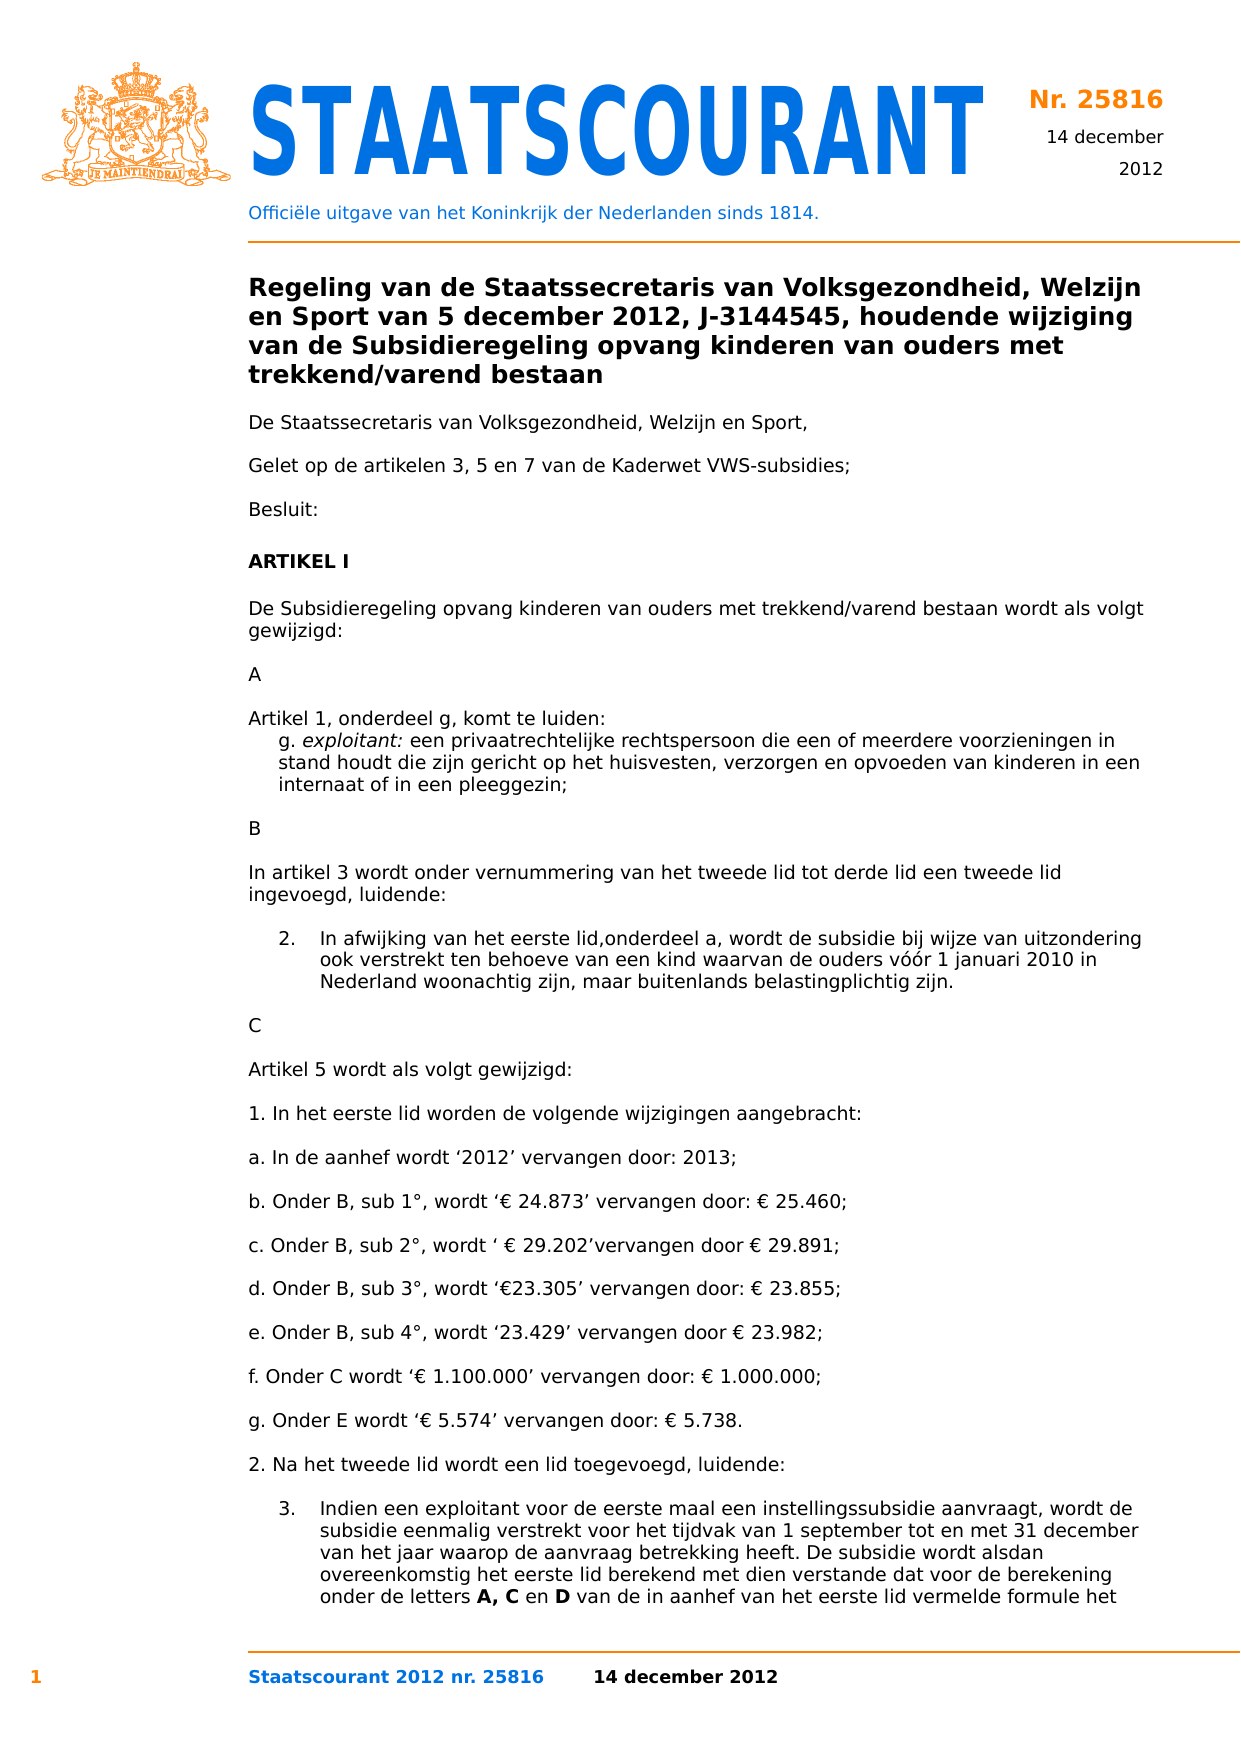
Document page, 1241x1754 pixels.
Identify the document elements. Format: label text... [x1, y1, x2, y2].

text In artikel 3 wordt onder vernummering van het tweede lid tot derde lid een tweede lid ingevoegd, luidende: [248, 862, 1163, 906]
text B [248, 818, 1163, 840]
table_cell 14 december [998, 121, 1240, 153]
table_header [25, 62, 248, 241]
text Artikel 1, onderdeel g, komt te luiden: [248, 708, 1163, 730]
text b. Onder B, sub 1°, wordt ‘€ 24.873’ vervangen door: € 25.460; [248, 1191, 1163, 1213]
text Gelet op de artikelen 3, 5 en 7 van de Kaderwet VWS-subsidies; [248, 455, 1163, 477]
text 2. In afwijking van het eerste lid,onderdeel a, wordt de subsidie bij wijze van uitzondering ook verstrekt ten behoeve van een kind waarvan de ouders vóór 1 januari 2010 in Nederland woonachtig zijn, maar buitenlands belastingplichtig zijn. [278, 927, 1163, 993]
table_cell 2012 [998, 153, 1240, 203]
table_header Nr. 25816 [998, 62, 1240, 121]
text Besluit: [248, 499, 1163, 521]
subtitle ARTIKEL I [248, 551, 1163, 573]
text f. Onder C wordt ‘€ 1.100.000’ vervangen door: € 1.000.000; [248, 1366, 1163, 1388]
table_header STAATSCOURANT [248, 62, 998, 203]
picture [41, 62, 231, 186]
text De Staatssecretaris van Volksgezondheid, Welzijn en Sport, [248, 412, 1163, 433]
text g. exploitant: een privaatrechtelijke rechtspersoon die een of meerdere voorzieningen in stand houdt die zijn gericht op het huisvesten, verzorgen en opvoeden van kinderen in een internaat of in een pleeggezin; [278, 730, 1163, 796]
text Artikel 5 wordt als volgt gewijzigd: [248, 1059, 1163, 1081]
subtitle Regeling van de Staatssecretaris van Volksgezondheid, Welzijn en Sport van 5 december 2012, J-3144545, houdende wijziging van de Subsidieregeling opvang kinderen van ouders met trekkend/varend bestaan [248, 273, 1163, 390]
text 1. In het eerste lid worden de volgende wijzigingen aangebracht: [248, 1103, 1163, 1125]
text 2. Na het tweede lid wordt een lid toegevoegd, luidende: [248, 1454, 1163, 1476]
text e. Onder B, sub 4°, wordt ‘23.429’ vervangen door € 23.982; [248, 1322, 1163, 1344]
text A [248, 664, 1163, 686]
text C [248, 1015, 1163, 1037]
text d. Onder B, sub 3°, wordt ‘€23.305’ vervangen door: € 23.855; [248, 1278, 1163, 1300]
text 3. Indien een exploitant voor de eerste maal een instellingssubsidie aanvraagt, wordt de subsidie eenmalig verstrekt voor het tijdvak van 1 september tot en met 31 december van het jaar waarop de aanvraag betrekking heeft. De subsidie wordt alsdan overeenkomstig het eerste lid berekend met dien verstande dat voor de berekening onder de letters A, C en D van de in aanhef van het eerste lid vermelde formule het [278, 1498, 1163, 1607]
text c. Onder B, sub 2°, wordt ‘ € 29.202’vervangen door € 29.891; [248, 1234, 1163, 1256]
text De Subsidieregeling opvang kinderen van ouders met trekkend/varend bestaan wordt als volgt gewijzigd: [248, 598, 1163, 642]
table_cell Officiële uitgave van het Koninkrijk der Nederlanden sinds 1814. [248, 203, 1240, 241]
text a. In de aanhef wordt ‘2012’ vervangen door: 2013; [248, 1147, 1163, 1169]
text g. Onder E wordt ‘€ 5.574’ vervangen door: € 5.738. [248, 1410, 1163, 1432]
